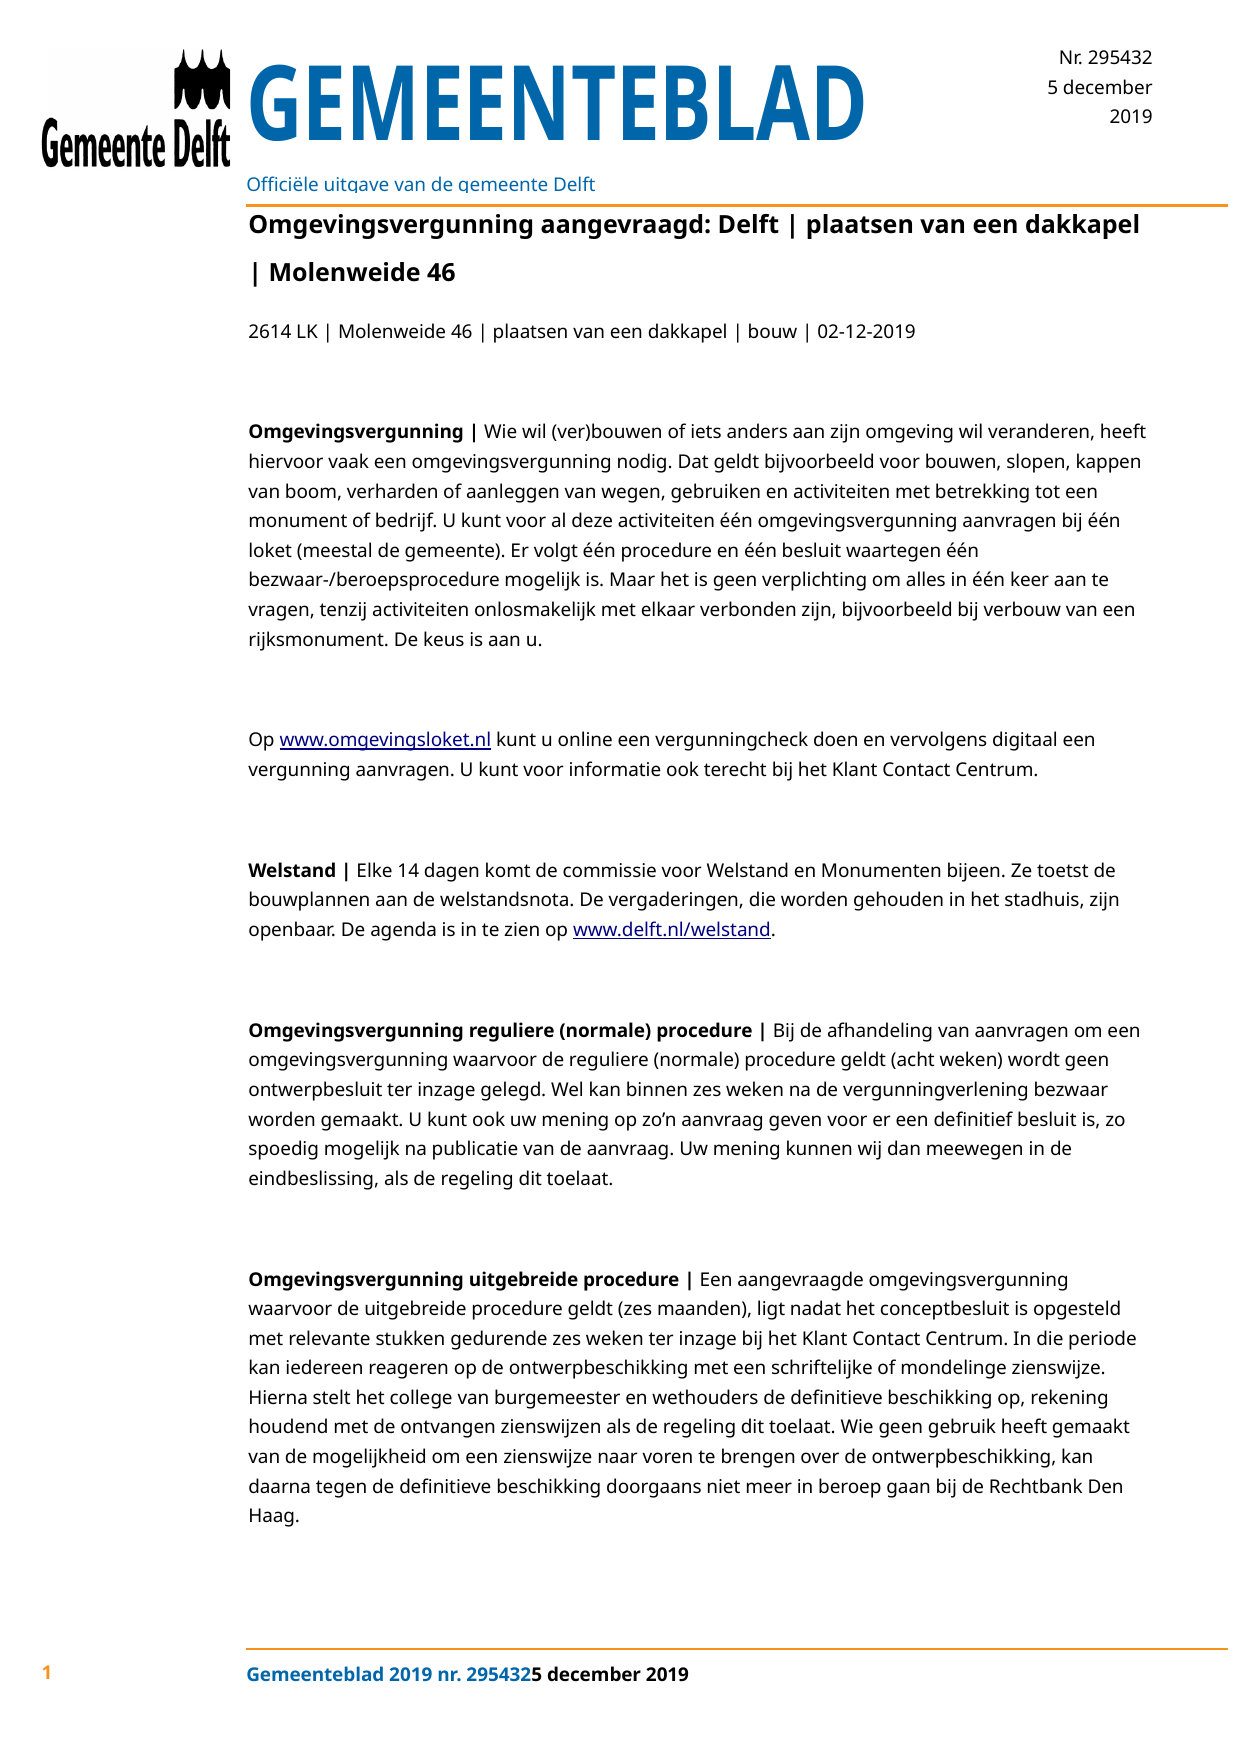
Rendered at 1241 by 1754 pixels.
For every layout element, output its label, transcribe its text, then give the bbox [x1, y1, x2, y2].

text Op www.omgevingsloket.nl kunt u online een vergunningcheck doen en vervolgens digitaal een vergunning aanvragen. U kunt voor informatie ook terecht bij het Klant Contact Centrum. [248, 727, 1152, 782]
text Omgevingsvergunning aangevraagd: Delft | plaatsen van een dakkapel | Molenweide 46 [248, 207, 1152, 288]
text Omgevingsvergunning | Wie wil (ver)bouwen of iets anders aan zijn omgeving wil veranderen, heeft hiervoor vaak een omgevingsvergunning nodig. Dat geldt bijvoorbeeld voor bouwen, slopen, kappen van boom, verharden of aanleggen van wegen, gebruiken en activiteiten met betrekking tot een monument of bedrijf. U kunt voor al deze activiteiten één omgevingsvergunning aanvragen bij één loket (meestal de gemeente). Er volgt één procedure en één besluit waartegen één bezwaar-/beroepsprocedure mogelijk is. Maar het is geen verplichting om alles in één keer aan te vragen, tenzij activiteiten onlosmakelijk met elkaar verbonden zijn, bijvoorbeeld bij verbouw van een rijksmonument. De keus is aan u. [248, 419, 1152, 652]
text Omgevingsvergunning reguliere (normale) procedure | Bij de afhandeling van aanvragen om een omgevingsvergunning waarvoor de reguliere (normale) procedure geldt (acht weken) wordt geen ontwerpbesluit ter inzage gelegd. Wel kan binnen zes weken na de vergunningverlening bezwaar worden gemaakt. U kunt ook uw mening op zo’n aanvraag geven voor er een definitief besluit is, zo spoedig mogelijk na publicatie van de aanvraag. Uw mening kunnen wij dan meewegen in de eindbeslissing, als de regeling dit toelaat. [248, 1017, 1152, 1191]
text Omgevingsvergunning uitgebreide procedure | Een aangevraagde omgevingsvergunning waarvoor de uitgebreide procedure geldt (zes maanden), ligt nadat het conceptbesluit is opgesteld met relevante stukken gedurende zes weken ter inzage bij het Klant Contact Centrum. In die periode kan iedereen reageren op de ontwerpbeschikking met een schriftelijke of mondelinge zienswijze. Hierna stelt het college van burgemeester en wethouders de definitieve beschikking op, rekening houdend met de ontvangen zienswijzen als de regeling dit toelaat. Wie geen gebruik heeft gemaakt van de mogelijkheid om een zienswijze naar voren te brengen over de ontwerpbeschikking, kan daarna tegen de definitieve beschikking doorgaans niet meer in beroep gaan bij de Rechtbank Den Haag. [248, 1266, 1152, 1528]
text 2614 LK | Molenweide 46 | plaatsen van een dakkapel | bouw | 02-12-2019 [248, 318, 1152, 344]
text Welstand | Elke 14 dagen komt de commissie voor Welstand en Monumenten bijeen. Ze toetst de bouwplannen aan de welstandsnota. De vergaderingen, die worden gehouden in het stadhuis, zijn openbaar. De agenda is in te zien op www.delft.nl/welstand. [248, 857, 1152, 942]
picture [41, 47, 231, 172]
